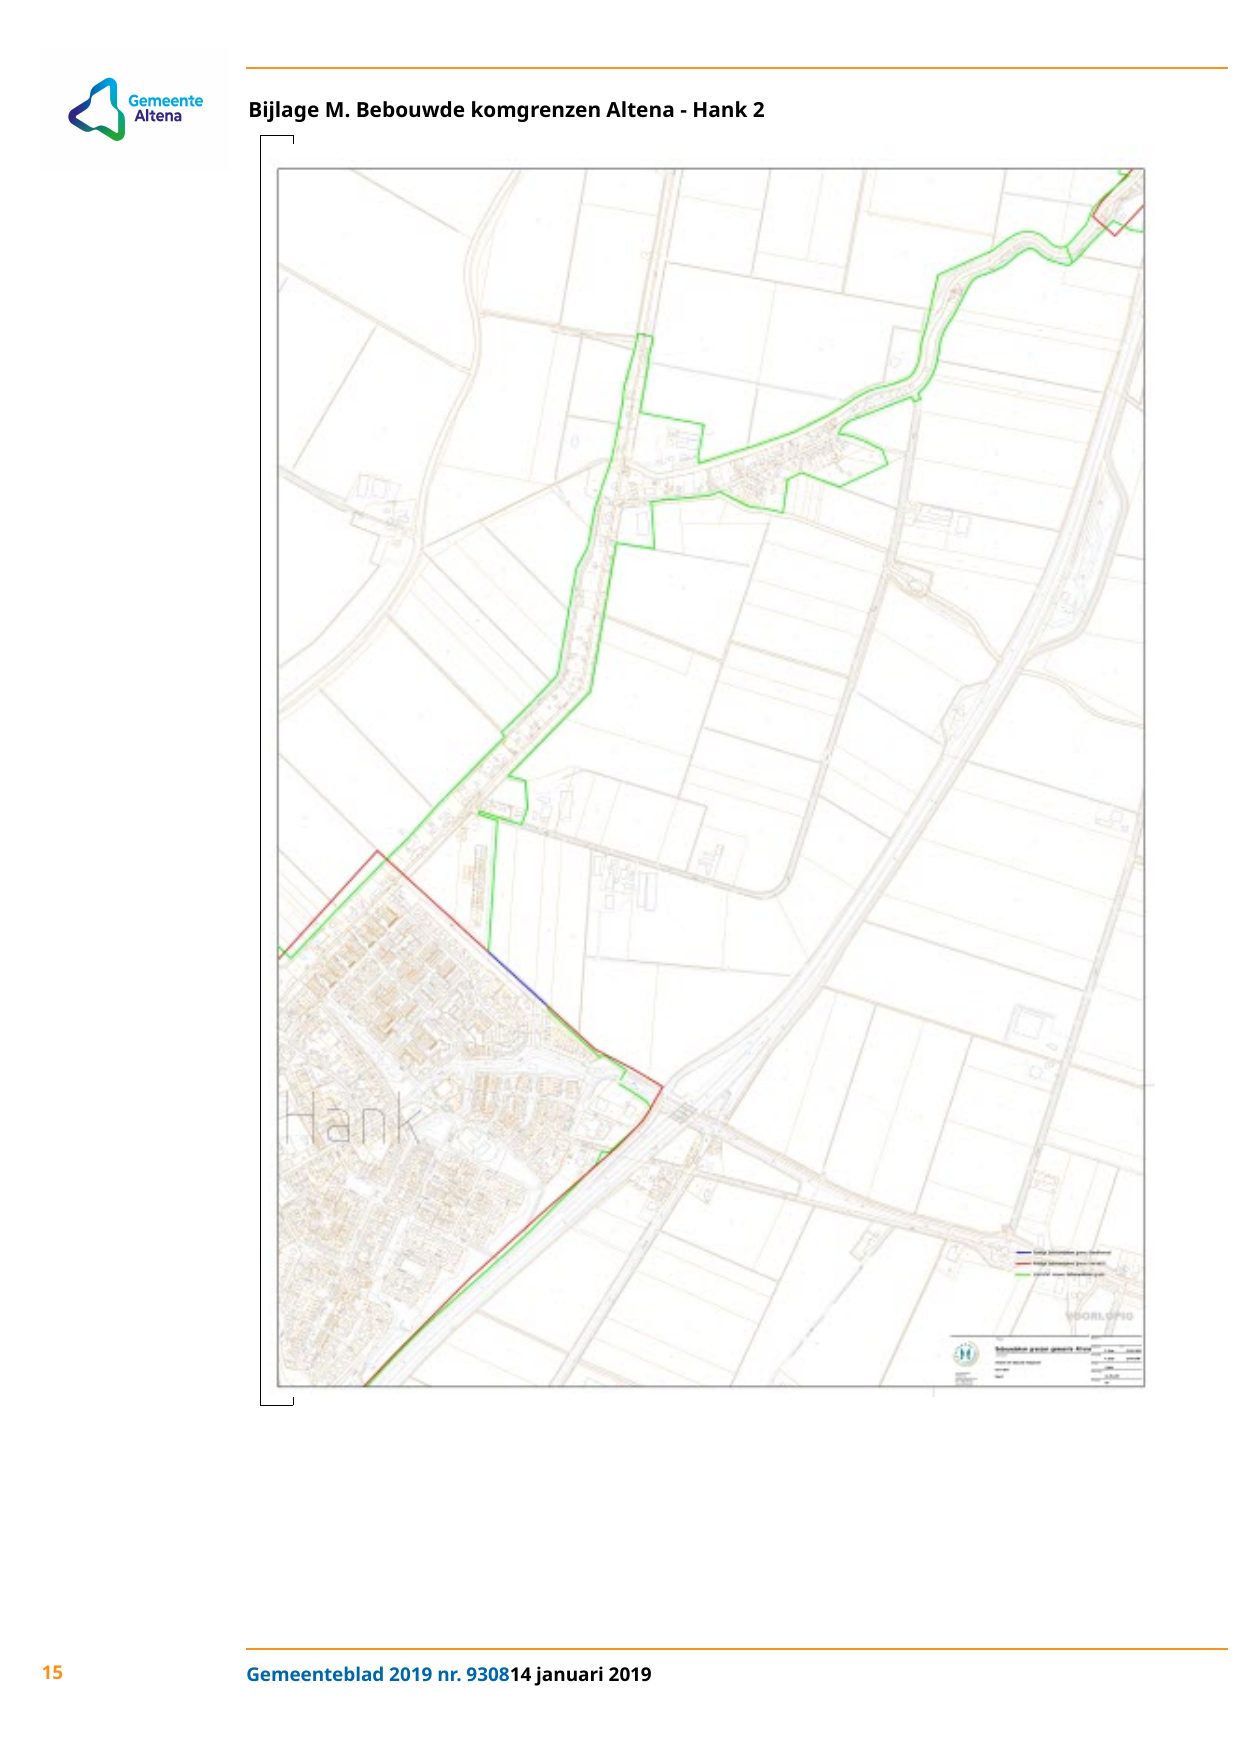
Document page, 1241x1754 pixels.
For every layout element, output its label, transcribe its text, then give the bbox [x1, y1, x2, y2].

picture [268, 144, 1155, 1397]
text Bijlage M. Bebouwde komgrenzen Altena - Hank 2 [248, 95, 1152, 123]
picture [41, 47, 231, 172]
